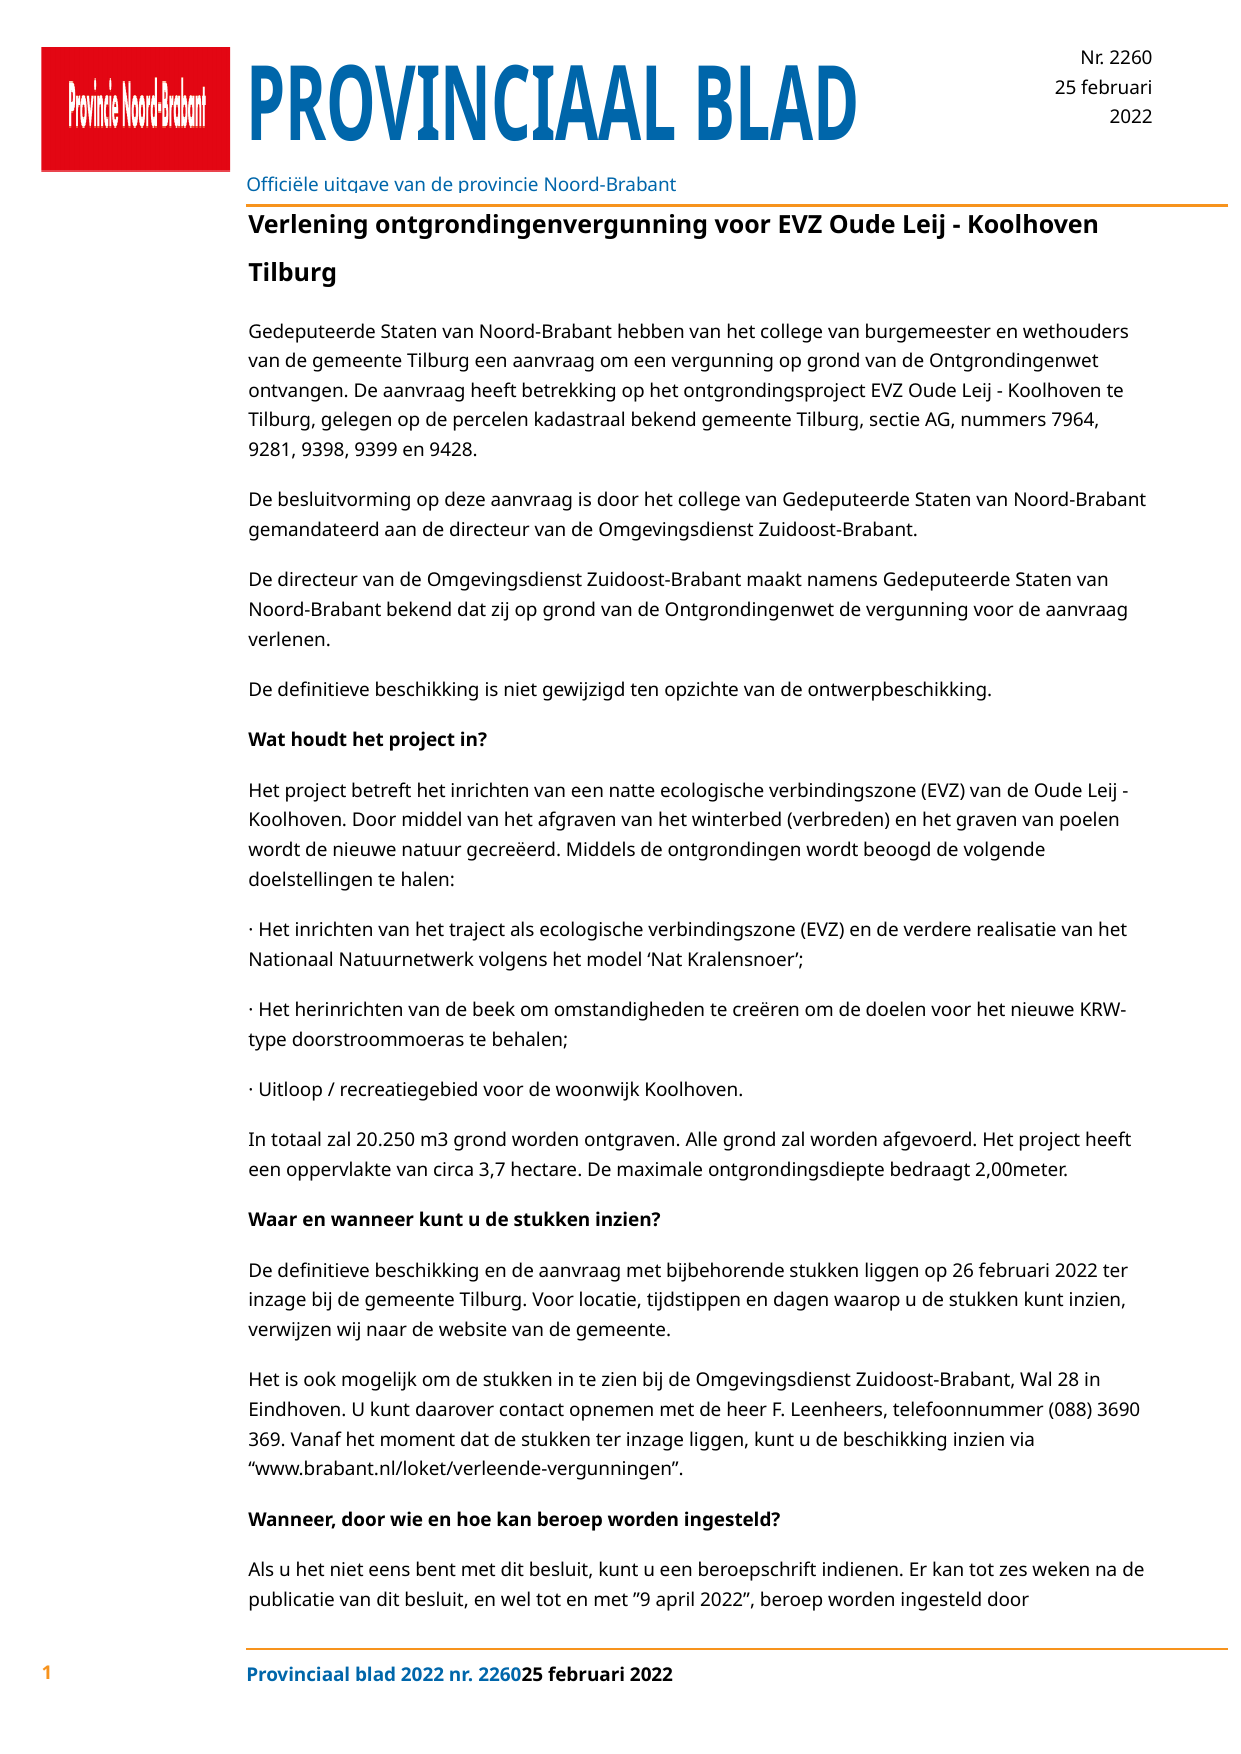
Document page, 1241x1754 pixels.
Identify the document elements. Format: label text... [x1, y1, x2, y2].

text Verlening ontgrondingenvergunning voor EVZ Oude Leij - Koolhoven Tilburg [248, 207, 1152, 288]
text De definitieve beschikking is niet gewijzigd ten opzichte van de ontwerpbeschikking. [248, 676, 1152, 702]
text Het project betreft het inrichten van een natte ecologische verbindingszone (EVZ) van de Oude Leij - Koolhoven. Door middel van het afgraven van het winterbed (verbreden) en het graven van poelen wordt de nieuwe natuur gecreëerd. Middels de ontgrondingen wordt beoogd de volgende doelstellingen te halen: [248, 777, 1152, 892]
text Wanneer, door wie en hoe kan beroep worden ingesteld? [248, 1506, 1152, 1532]
text Waar en wanneer kunt u de stukken inzien? [248, 1207, 1152, 1232]
text Gedeputeerde Staten van Noord-Brabant hebben van het college van burgemeester en wethouders van de gemeente Tilburg een aanvraag om een vergunning op grond van de Ontgrondingenwet ontvangen. De aanvraag heeft betrekking op het ontgrondingsproject EVZ Oude Leij - Koolhoven te Tilburg, gelegen op de percelen kadastraal bekend gemeente Tilburg, sectie AG, nummers 7964, 9281, 9398, 9399 en 9428. [248, 318, 1152, 462]
text · Het herinrichten van de beek om omstandigheden te creëren om de doelen voor het nieuwe KRW-type doorstroommoeras te behalen; [248, 996, 1152, 1052]
text Als u het niet eens bent met dit besluit, kunt u een beroepschrift indienen. Er kan tot zes weken na de publicatie van dit besluit, en wel tot en met ”9 april 2022”, beroep worden ingesteld door [248, 1556, 1152, 1612]
text De definitieve beschikking en de aanvraag met bijbehorende stukken liggen op 26 februari 2022 ter inzage bij de gemeente Tilburg. Voor locatie, tijdstippen en dagen waarop u de stukken kunt inzien, verwijzen wij naar de website van de gemeente. [248, 1257, 1152, 1342]
text Het is ook mogelijk om de stukken in te zien bij de Omgevingsdienst Zuidoost-Brabant, Wal 28 in Eindhoven. U kunt daarover contact opnemen met de heer F. Leenheers, telefoonnummer (088) 3690 369. Vanaf het moment dat de stukken ter inzage liggen, kunt u de beschikking inzien via “www.brabant.nl/loket/verleende-vergunningen”. [248, 1367, 1152, 1481]
text · Het inrichten van het traject als ecologische verbindingszone (EVZ) en de verdere realisatie van het Nationaal Natuurnetwerk volgens het model ‘Nat Kralensnoer’; [248, 916, 1152, 972]
text Wat houdt het project in? [248, 727, 1152, 752]
picture [41, 47, 231, 172]
text · Uitloop / recreatiegebied voor de woonwijk Koolhoven. [248, 1076, 1152, 1102]
text In totaal zal 20.250 m3 grond worden ontgraven. Alle grond zal worden afgevoerd. Het project heeft een oppervlakte van circa 3,7 hectare. De maximale ontgrondingsdiepte bedraagt 2,00meter. [248, 1127, 1152, 1182]
text De directeur van de Omgevingsdienst Zuidoost-Brabant maakt namens Gedeputeerde Staten van Noord-Brabant bekend dat zij op grond van de Ontgrondingenwet de vergunning voor de aanvraag verlenen. [248, 567, 1152, 652]
text De besluitvorming op deze aanvraag is door het college van Gedeputeerde Staten van Noord-Brabant gemandateerd aan de directeur van de Omgevingsdienst Zuidoost-Brabant. [248, 487, 1152, 542]
